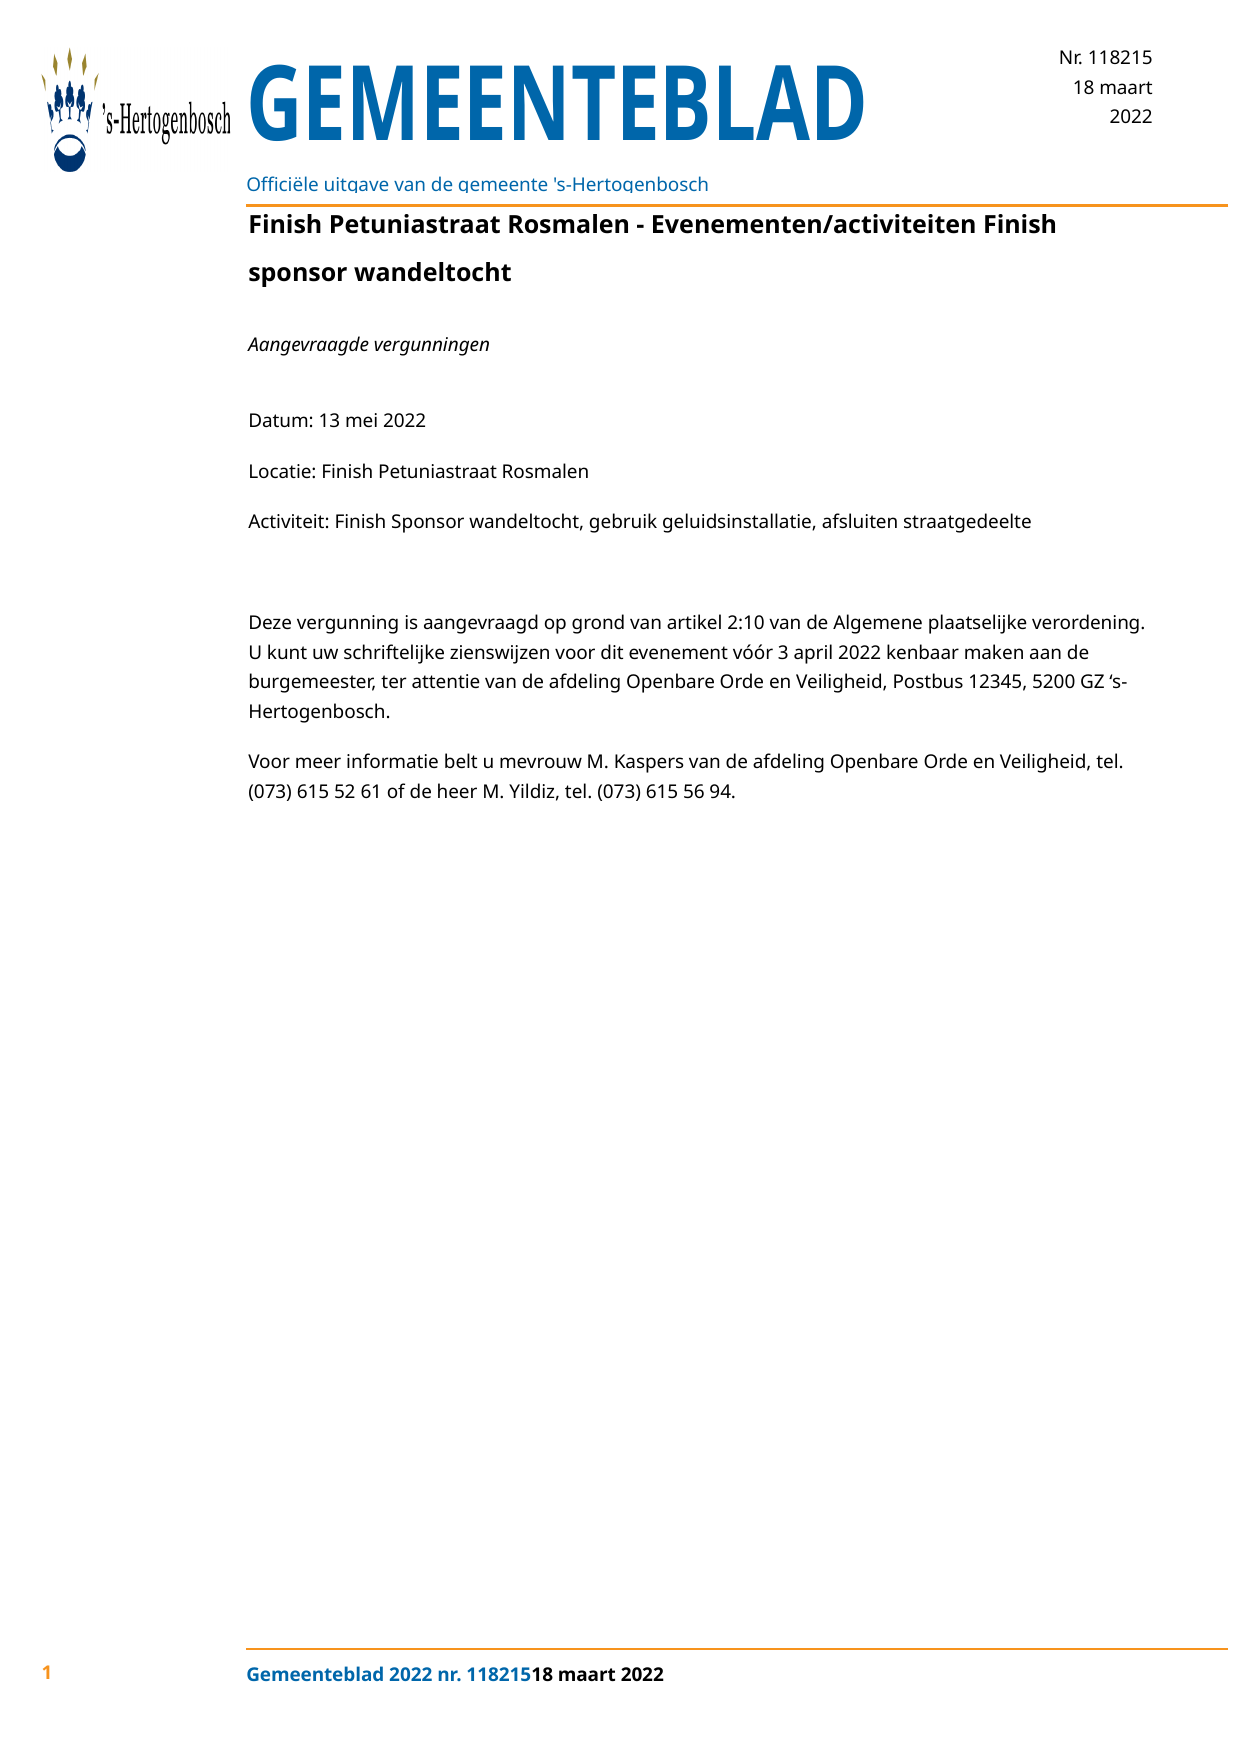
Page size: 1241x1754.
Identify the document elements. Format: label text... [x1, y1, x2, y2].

text Datum: 13 mei 2022 [248, 408, 1152, 433]
picture [41, 47, 231, 172]
text Voor meer informatie belt u mevrouw M. Kaspers van de afdeling Openbare Orde en Veiligheid, tel. (073) 615 52 61 of de heer M. Yildiz, tel. (073) 615 56 94. [248, 748, 1152, 804]
text Locatie: Finish Petuniastraat Rosmalen [248, 458, 1152, 484]
text Finish Petuniastraat Rosmalen - Evenementen/activiteiten Finish sponsor wandeltocht [248, 207, 1152, 288]
text Aangevraagde vergunningen [248, 331, 1152, 357]
text Deze vergunning is aangevraagd op grond van artikel 2:10 van de Algemene plaatselijke verordening. U kunt uw schriftelijke zienswijzen voor dit evenement vóór 3 april 2022 kenbaar maken aan de burgemeester, ter attentie van de afdeling Openbare Orde en Veiligheid, Postbus 12345, 5200 GZ ‘s-Hertogenbosch. [248, 609, 1152, 724]
text Activiteit: Finish Sponsor wandeltocht, gebruik geluidsinstallatie, afsluiten straatgedeelte [248, 508, 1152, 534]
